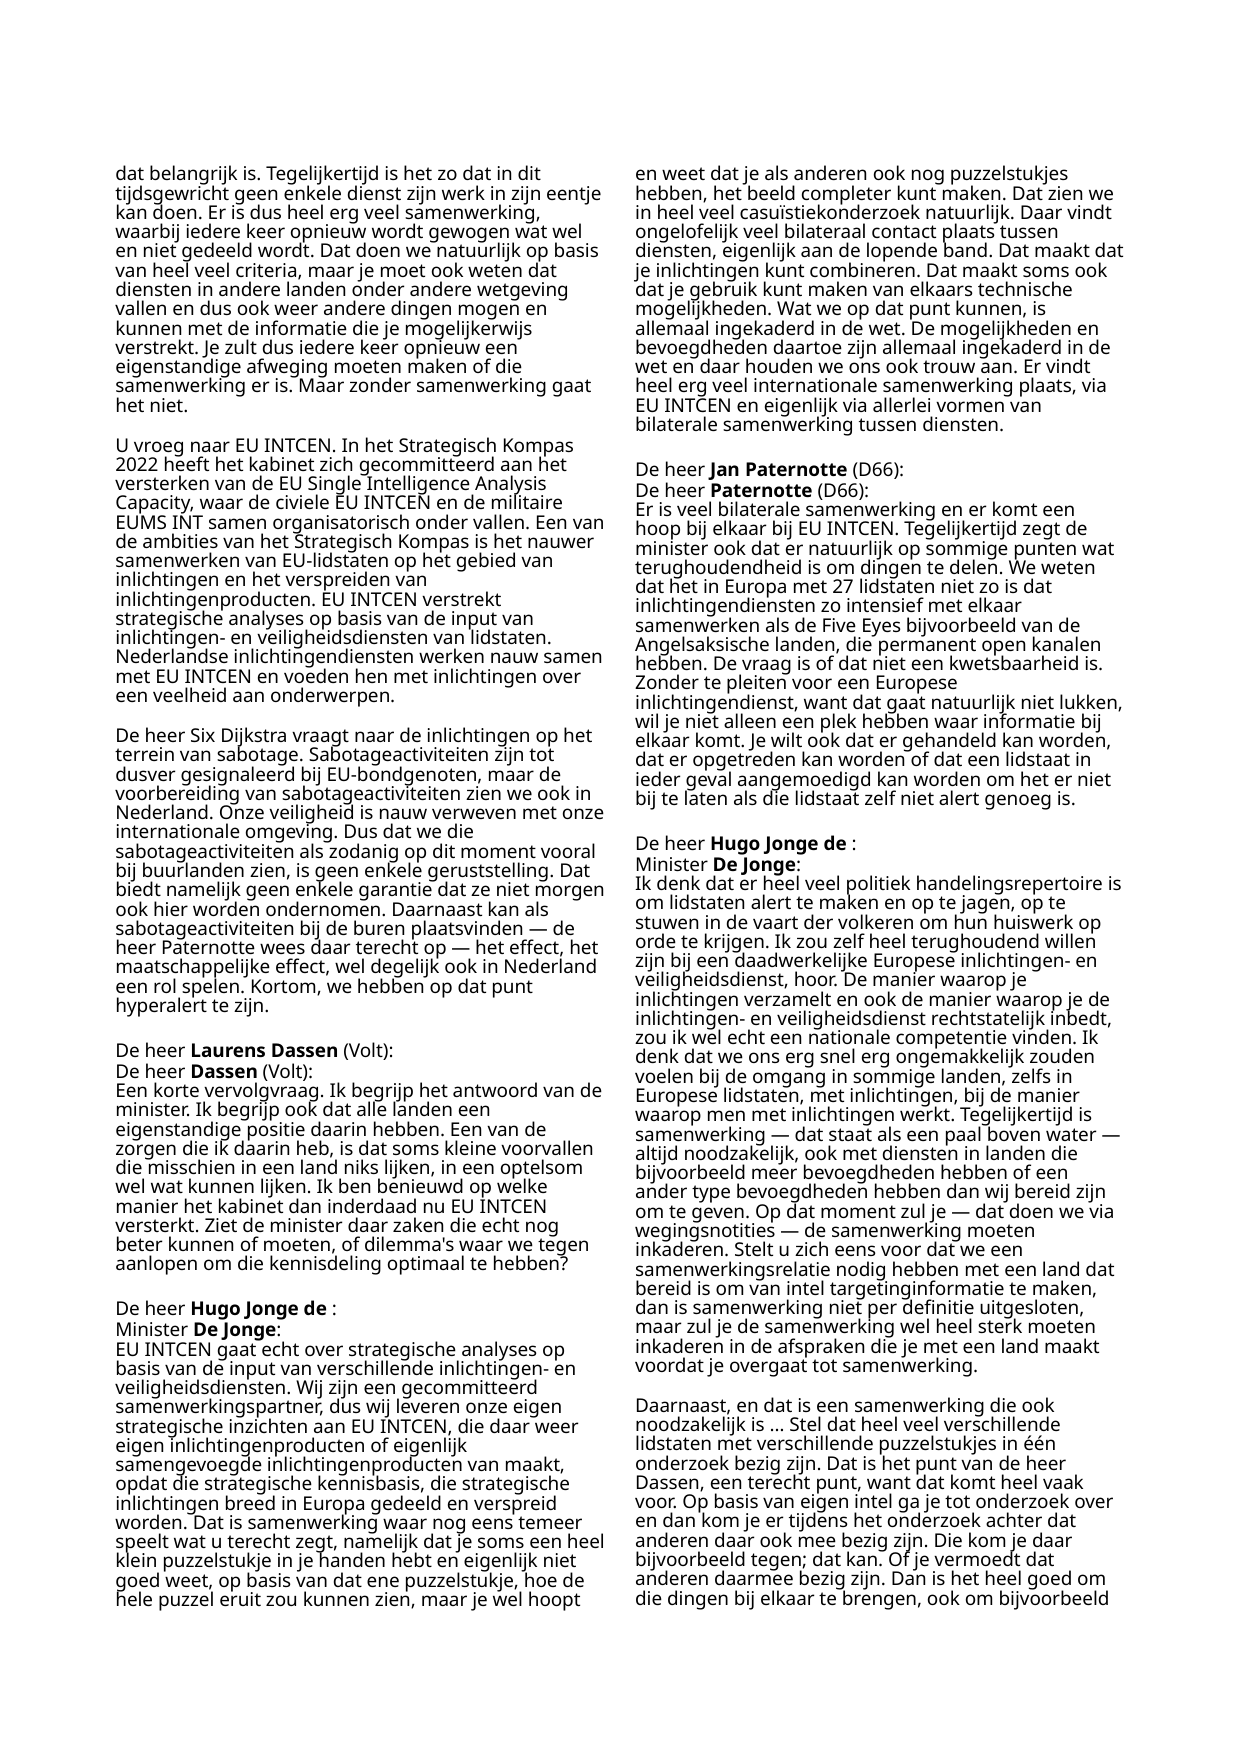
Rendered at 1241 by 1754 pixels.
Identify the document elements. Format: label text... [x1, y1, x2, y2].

text Ik denk dat er heel veel politiek handelingsrepertoire is om lidstaten alert te maken en op te jagen, op te stuwen in de vaart der volkeren om hun huiswerk op orde te krijgen. Ik zou zelf heel terughoudend willen zijn bij een daadwerkelijke Europese inlichtingen- en veiligheidsdienst, hoor. De manier waarop je inlichtingen verzamelt en ook de manier waarop je de inlichtingen- en veiligheidsdienst rechtstatelijk inbedt, zou ik wel echt een nationale competentie vinden. Ik denk dat we ons erg snel erg ongemakkelijk zouden voelen bij de omgang in sommige landen, zelfs in Europese lidstaten, met inlichtingen, bij de manier waarop men met inlichtingen werkt. Tegelijkertijd is samenwerking — dat staat als een paal boven water — altijd noodzakelijk, ook met diensten in landen die bijvoorbeeld meer bevoegdheden hebben of een ander type bevoegdheden hebben dan wij bereid zijn om te geven. Op dat moment zul je — dat doen we via wegingsnotities — de samenwerking moeten inkaderen. Stelt u zich eens voor dat we een samenwerkingsrelatie nodig hebben met een land dat bereid is om van intel targetinginformatie te maken, dan is samenwerking niet per definitie uitgesloten, maar zul je de samenwerking wel heel sterk moeten inkaderen in de afspraken die je met een land maakt voordat je overgaat tot samenwerking. [635, 875, 1125, 1376]
text Minister De Jonge: [635, 856, 1125, 875]
text De heer Hugo Jonge de : [635, 830, 1125, 856]
text Minister De Jonge: [115, 1321, 605, 1341]
text en weet dat je als anderen ook nog puzzelstukjes hebben, het beeld completer kunt maken. Dat zien we in heel veel casuïstiekonderzoek natuurlijk. Daar vindt ongelofelijk veel bilateraal contact plaats tussen diensten, eigenlijk aan de lopende band. Dat maakt dat je inlichtingen kunt combineren. Dat maakt soms ook dat je gebruik kunt maken van elkaars technische mogelijkheden. Wat we op dat punt kunnen, is allemaal ingekaderd in de wet. De mogelijkheden en bevoegdheden daartoe zijn allemaal ingekaderd in de wet en daar houden we ons ook trouw aan. Er vindt heel erg veel internationale samenwerking plaats, via EU INTCEN en eigenlijk via allerlei vormen van bilaterale samenwerking tussen diensten. [635, 165, 1125, 435]
text Daarnaast, en dat is een samenwerking die ook noodzakelijk is … Stel dat heel veel verschillende lidstaten met verschillende puzzelstukjes in één onderzoek bezig zijn. Dat is het punt van de heer Dassen, een terecht punt, want dat komt heel vaak voor. Op basis van eigen intel ga je tot onderzoek over en dan kom je er tijdens het onderzoek achter dat anderen daar ook mee bezig zijn. Die kom je daar bijvoorbeeld tegen; dat kan. Of je vermoedt dat anderen daarmee bezig zijn. Dan is het heel goed om die dingen bij elkaar te brengen, ook om bijvoorbeeld [635, 1397, 1125, 1609]
text dat belangrijk is. Tegelijkertijd is het zo dat in dit tijdsgewricht geen enkele dienst zijn werk in zijn eentje kan doen. Er is dus heel erg veel samenwerking, waarbij iedere keer opnieuw wordt gewogen wat wel en niet gedeeld wordt. Dat doen we natuurlijk op basis van heel veel criteria, maar je moet ook weten dat diensten in andere landen onder andere wetgeving vallen en dus ook weer andere dingen mogen en kunnen met de informatie die je mogelijkerwijs verstrekt. Je zult dus iedere keer opnieuw een eigenstandige afweging moeten maken of die samenwerking er is. Maar zonder samenwerking gaat het niet. [115, 165, 605, 416]
text De heer Jan Paternotte (D66): [635, 456, 1125, 482]
text Er is veel bilaterale samenwerking en er komt een hoop bij elkaar bij EU INTCEN. Tegelijkertijd zegt de minister ook dat er natuurlijk op sommige punten wat terughoudendheid is om dingen te delen. We weten dat het in Europa met 27 lidstaten niet zo is dat inlichtingendiensten zo intensief met elkaar samenwerken als de Five Eyes bijvoorbeeld van de Angelsaksische landen, die permanent open kanalen hebben. De vraag is of dat niet een kwetsbaarheid is. Zonder te pleiten voor een Europese inlichtingendienst, want dat gaat natuurlijk niet lukken, wil je niet alleen een plek hebben waar informatie bij elkaar komt. Je wilt ook dat er gehandeld kan worden, dat er opgetreden kan worden of dat een lidstaat in ieder geval aangemoedigd kan worden om het er niet bij te laten als die lidstaat zelf niet alert genoeg is. [635, 501, 1125, 809]
text De heer Dassen (Volt): [115, 1063, 605, 1082]
text De heer Laurens Dassen (Volt): [115, 1037, 605, 1063]
text De heer Paternotte (D66): [635, 482, 1125, 501]
text EU INTCEN gaat echt over strategische analyses op basis van de input van verschillende inlichtingen- en veiligheidsdiensten. Wij zijn een gecommitteerd samenwerkingspartner, dus wij leveren onze eigen strategische inzichten aan EU INTCEN, die daar weer eigen inlichtingenproducten of eigenlijk samengevoegde inlichtingenproducten van maakt, opdat die strategische kennisbasis, die strategische inlichtingen breed in Europa gedeeld en verspreid worden. Dat is samenwerking waar nog eens temeer speelt wat u terecht zegt, namelijk dat je soms een heel klein puzzelstukje in je handen hebt en eigenlijk niet goed weet, op basis van dat ene puzzelstukje, hoe de hele puzzel eruit zou kunnen zien, maar je wel hoopt [115, 1341, 605, 1610]
text Een korte vervolgvraag. Ik begrijp het antwoord van de minister. Ik begrijp ook dat alle landen een eigenstandige positie daarin hebben. Een van de zorgen die ik daarin heb, is dat soms kleine voorvallen die misschien in een land niks lijken, in een optelsom wel wat kunnen lijken. Ik ben benieuwd op welke manier het kabinet dan inderdaad nu EU INTCEN versterkt. Ziet de minister daar zaken die echt nog beter kunnen of moeten, of dilemma's waar we tegen aanlopen om die kennisdeling optimaal te hebben? [115, 1082, 605, 1275]
text U vroeg naar EU INTCEN. In het Strategisch Kompas 2022 heeft het kabinet zich gecommitteerd aan het versterken van de EU Single Intelligence Analysis Capacity, waar de civiele EU INTCEN en de militaire EUMS INT samen organisatorisch onder vallen. Een van de ambities van het Strategisch Kompas is het nauwer samenwerken van EU-lidstaten op het gebied van inlichtingen en het verspreiden van inlichtingenproducten. EU INTCEN verstrekt strategische analyses op basis van de input van inlichtingen- en veiligheidsdiensten van lidstaten. Nederlandse inlichtingendiensten werken nauw samen met EU INTCEN en voeden hen met inlichtingen over een veelheid aan onderwerpen. [115, 437, 605, 706]
text De heer Six Dijkstra vraagt naar de inlichtingen op het terrein van sabotage. Sabotageactiviteiten zijn tot dusver gesignaleerd bij EU-bondgenoten, maar de voorbereiding van sabotageactiviteiten zien we ook in Nederland. Onze veiligheid is nauw verweven met onze internationale omgeving. Dus dat we die sabotageactiviteiten als zodanig op dit moment vooral bij buurlanden zien, is geen enkele geruststelling. Dat biedt namelijk geen enkele garantie dat ze niet morgen ook hier worden ondernomen. Daarnaast kan als sabotageactiviteiten bij de buren plaatsvinden — de heer Paternotte wees daar terecht op — het effect, het maatschappelijke effect, wel degelijk ook in Nederland een rol spelen. Kortom, we hebben op dat punt hyperalert te zijn. [115, 727, 605, 1016]
text De heer Hugo Jonge de : [115, 1296, 605, 1321]
